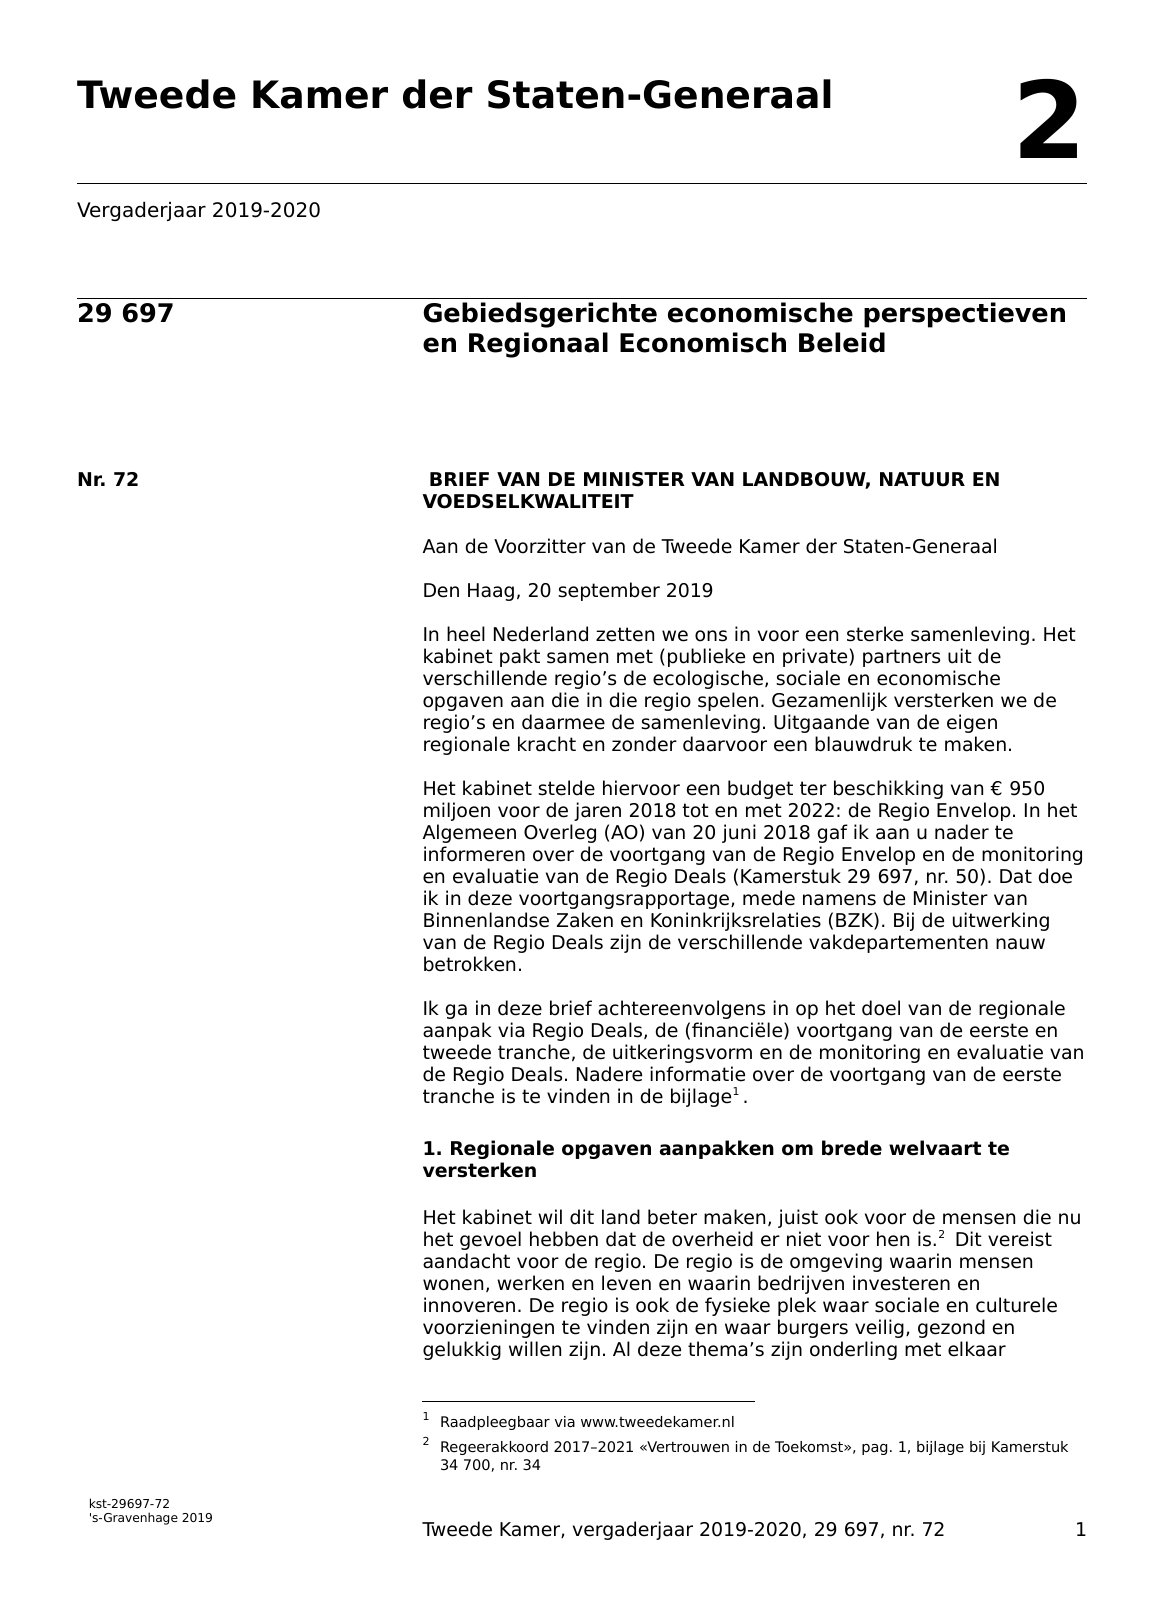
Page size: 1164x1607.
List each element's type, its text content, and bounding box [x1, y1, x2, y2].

text Het kabinet wil dit land beter maken, juist ook voor de mensen die nu het gevoel hebben dat de overheid er niet voor hen is. Dit vereist aandacht voor de regio. De regio is de omgeving waarin mensen wonen, werken en leven en waarin bedrijven investeren en innoveren. De regio is ook de fysieke plek waar sociale en culturele voorzieningen te vinden zijn en waar burgers veilig, gezond en gelukkig willen zijn. Al deze thema’s zijn onderling met elkaar [422, 1207, 1087, 1361]
subtitle Nr. 72 BRIEF VAN DE MINISTER VAN LANDBOUW, NATUUR EN VOEDSELKWALITEIT [77, 469, 1087, 513]
table_header 2 [886, 59, 1087, 183]
text Ik ga in deze brief achtereenvolgens in op het doel van de regionale aanpak via Regio Deals, de (financiële) voortgang van de eerste en tweede tranche, de uitkeringsvorm en de monitoring en evaluatie van de Regio Deals. Nadere informatie over de voortgang van de eerste tranche is te vinden in de bijlage. [422, 998, 1087, 1108]
text Het kabinet stelde hiervoor een budget ter beschikking van € 950 miljoen voor de jaren 2018 tot en met 2022: de Regio Envelop. In het Algemeen Overleg (AO) van 20 juni 2018 gaf ik aan u nader te informeren over de voortgang van de Regio Envelop en de monitoring en evaluatie van de Regio Deals (Kamerstuk 29 697, nr. 50). Dat doe ik in deze voortgangsrapportage, mede namens de Minister van Binnenlandse Zaken en Koninkrijksrelaties (BZK). Bij de uitwerking van de Regio Deals zijn de verschillende vakdepartementen nauw betrokken. [422, 778, 1087, 976]
text In heel Nederland zetten we ons in voor een sterke samenleving. Het kabinet pakt samen met (publieke en private) partners uit de verschillende regio’s de ecologische, sociale en economische opgaven aan die in die regio spelen. Gezamenlijk versterken we de regio’s en daarmee de samenleving. Uitgaande van de eigen regionale kracht en zonder daarvoor een blauwdruk te maken. [422, 624, 1087, 756]
subtitle 1. Regionale opgaven aanpakken om brede welvaart te versterken [422, 1138, 1087, 1182]
text kst-29697-72 [88, 1497, 323, 1511]
text Raadpleegbaar via www.tweedekamer.nl [422, 1410, 1087, 1432]
subtitle 29 697 Gebiedsgerichte economische perspectieven en Regionaal Economisch Beleid [77, 299, 1087, 358]
text Regeerakkoord 2017–2021 «Vertrouwen in de Toekomst», pag. 1, bijlage bij Kamerstuk 34 700, nr. 34 [422, 1435, 1087, 1474]
text 's-Gravenhage 2019 [88, 1511, 323, 1525]
table_header Tweede Kamer der Staten-Generaal [77, 59, 886, 183]
text Den Haag, 20 september 2019 [422, 580, 1087, 602]
text Aan de Voorzitter van de Tweede Kamer der Staten-Generaal [422, 536, 1087, 557]
table_cell Vergaderjaar 2019-2020 [77, 184, 1087, 298]
